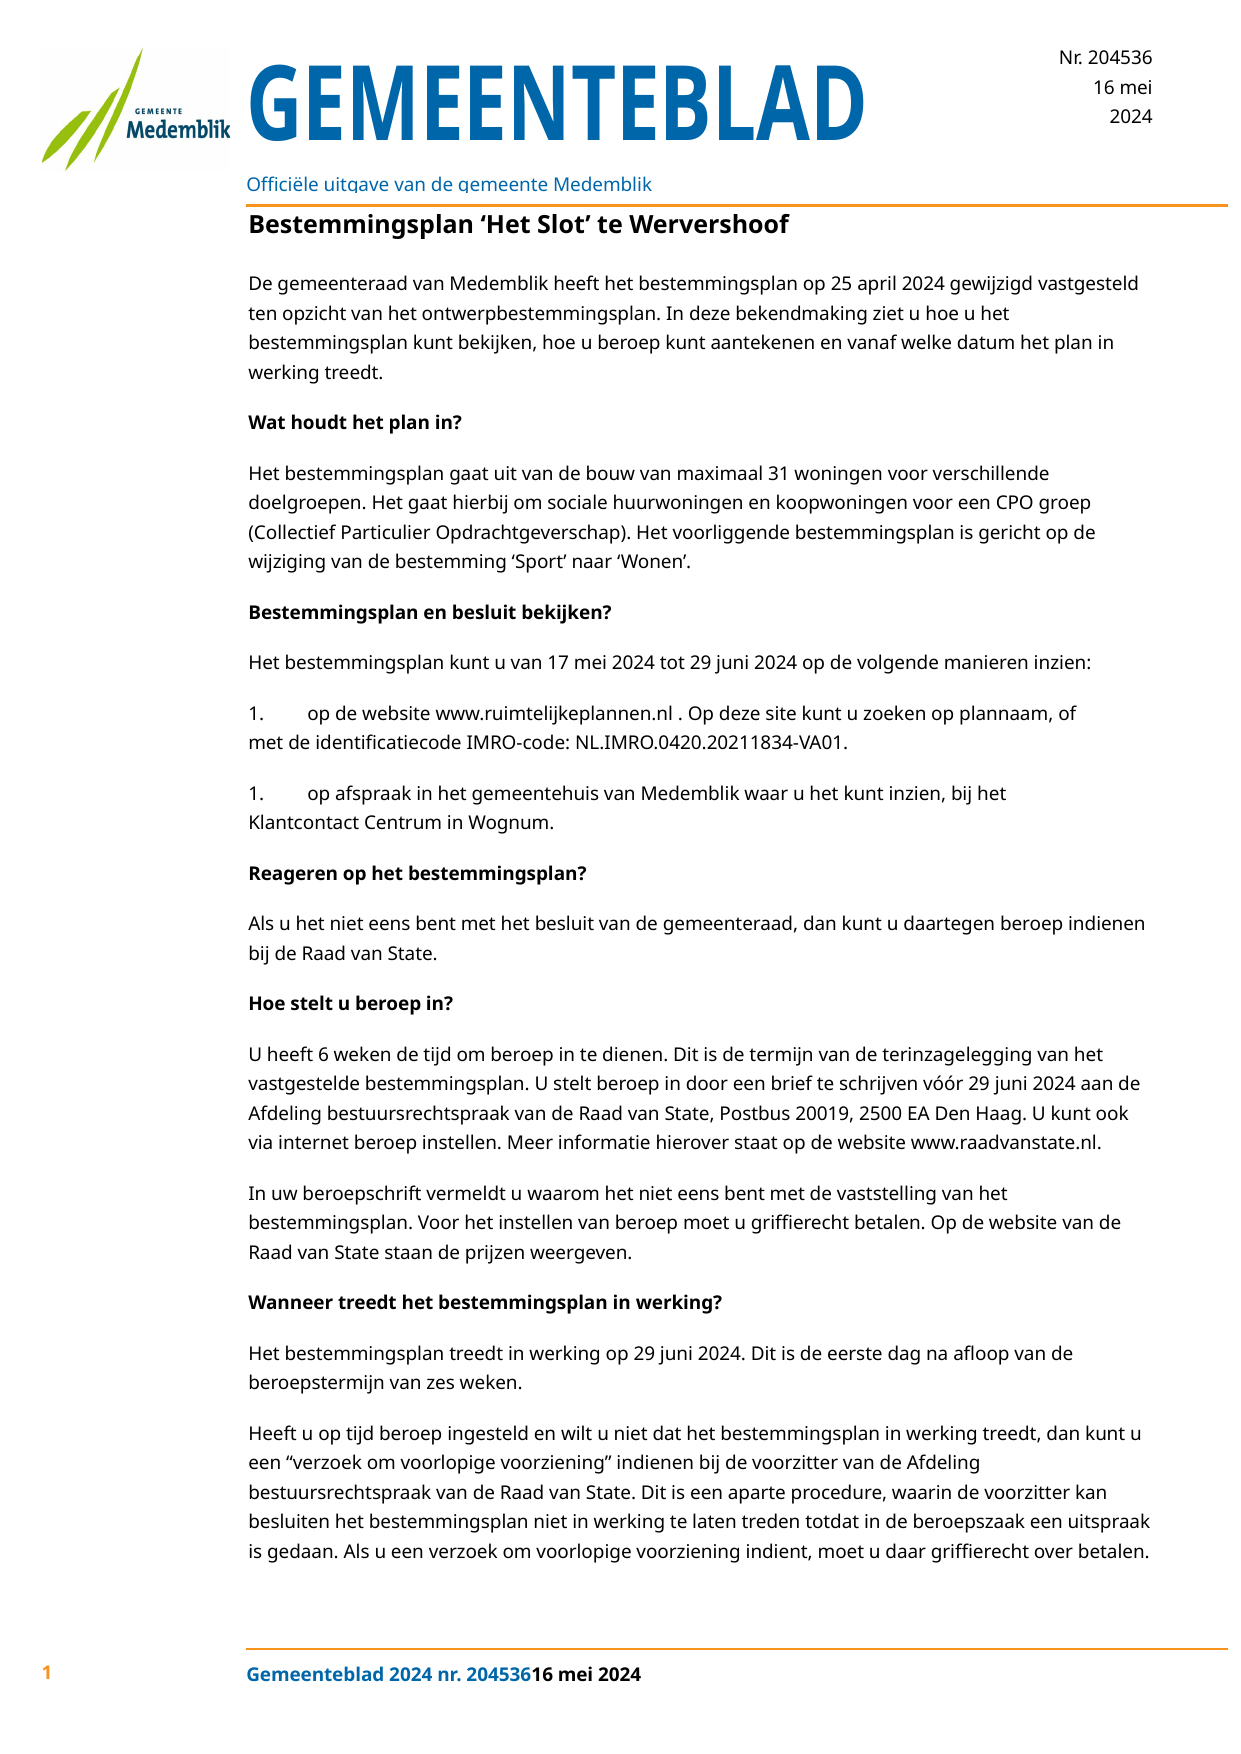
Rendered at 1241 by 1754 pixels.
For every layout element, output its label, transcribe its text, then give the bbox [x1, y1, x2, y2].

text Wanneer treedt het bestemmingsplan in werking? [248, 1289, 1152, 1315]
text Wat houdt het plan in? [248, 409, 1152, 435]
text Het bestemmingsplan gaat uit van de bouw van maximaal 31 woningen voor verschillende doelgroepen. Het gaat hierbij om sociale huurwoningen en koopwoningen voor een CPO groep (Collectief Particulier Opdrachtgeverschap). Het voorliggende bestemmingsplan is gericht op de wijziging van de bestemming ‘Sport’ naar ‘Wonen’. [248, 460, 1152, 574]
text In uw beroepschrift vermeldt u waarom het niet eens bent met de vaststelling van het bestemmingsplan. Voor het instellen van beroep moet u griffierecht betalen. Op de website van de Raad van State staan de prijzen weergeven. [248, 1180, 1152, 1265]
text Bestemmingsplan ‘Het Slot’ te Wervershoof [248, 207, 1152, 241]
text Heeft u op tijd beroep ingesteld en wilt u niet dat het bestemmingsplan in werking treedt, dan kunt u een “verzoek om voorlopige voorziening” indienen bij de voorzitter van de Afdeling bestuursrechtspraak van de Raad van State. Dit is een aparte procedure, waarin de voorzitter kan besluiten het bestemmingsplan niet in werking te laten treden totdat in de beroepszaak een uitspraak is gedaan. Als u een verzoek om voorlopige voorziening indient, moet u daar griffierecht over betalen. [248, 1420, 1152, 1564]
text U heeft 6 weken de tijd om beroep in te dienen. Dit is de termijn van de terinzagelegging van het vastgestelde bestemmingsplan. U stelt beroep in door een brief te schrijven vóór 29 juni 2024 aan de Afdeling bestuursrechtspraak van de Raad van State, Postbus 20019, 2500 EA Den Haag. U kunt ook via internet beroep instellen. Meer informatie hierover staat op de website www.raadvanstate.nl. [248, 1041, 1152, 1155]
text De gemeenteraad van Medemblik heeft het bestemmingsplan op 25 april 2024 gewijzigd vastgesteld ten opzicht van het ontwerpbestemmingsplan. In deze bekendmaking ziet u hoe u het bestemmingsplan kunt bekijken, hoe u beroep kunt aantekenen en vanaf welke datum het plan in werking treedt. [248, 270, 1152, 385]
text Het bestemmingsplan kunt u van 17 mei 2024 tot 29 juni 2024 op de volgende manieren inzien: [248, 649, 1152, 675]
text Als u het niet eens bent met het besluit van de gemeenteraad, dan kunt u daartegen beroep indienen bij de Raad van State. [248, 910, 1152, 966]
text Bestemmingsplan en besluit bekijken? [248, 599, 1152, 625]
text Klantcontact Centrum in Wognum. [248, 809, 1152, 835]
text Het bestemmingsplan treedt in werking op 29 juni 2024. Dit is de eerste dag na afloop van de beroepstermijn van zes weken. [248, 1340, 1152, 1395]
text Hoe stelt u beroep in? [248, 990, 1152, 1016]
picture [41, 47, 231, 172]
text met de identificatiecode IMRO-code: NL.IMRO.0420.20211834-VA01. [248, 729, 1152, 755]
list op afspraak in het gemeentehuis van Medemblik waar u het kunt inzien, bij het [248, 780, 1152, 806]
text Reageren op het bestemmingsplan? [248, 860, 1152, 886]
list op de website www.ruimtelijkeplannen.nl . Op deze site kunt u zoeken op plannaam, of [248, 700, 1152, 726]
